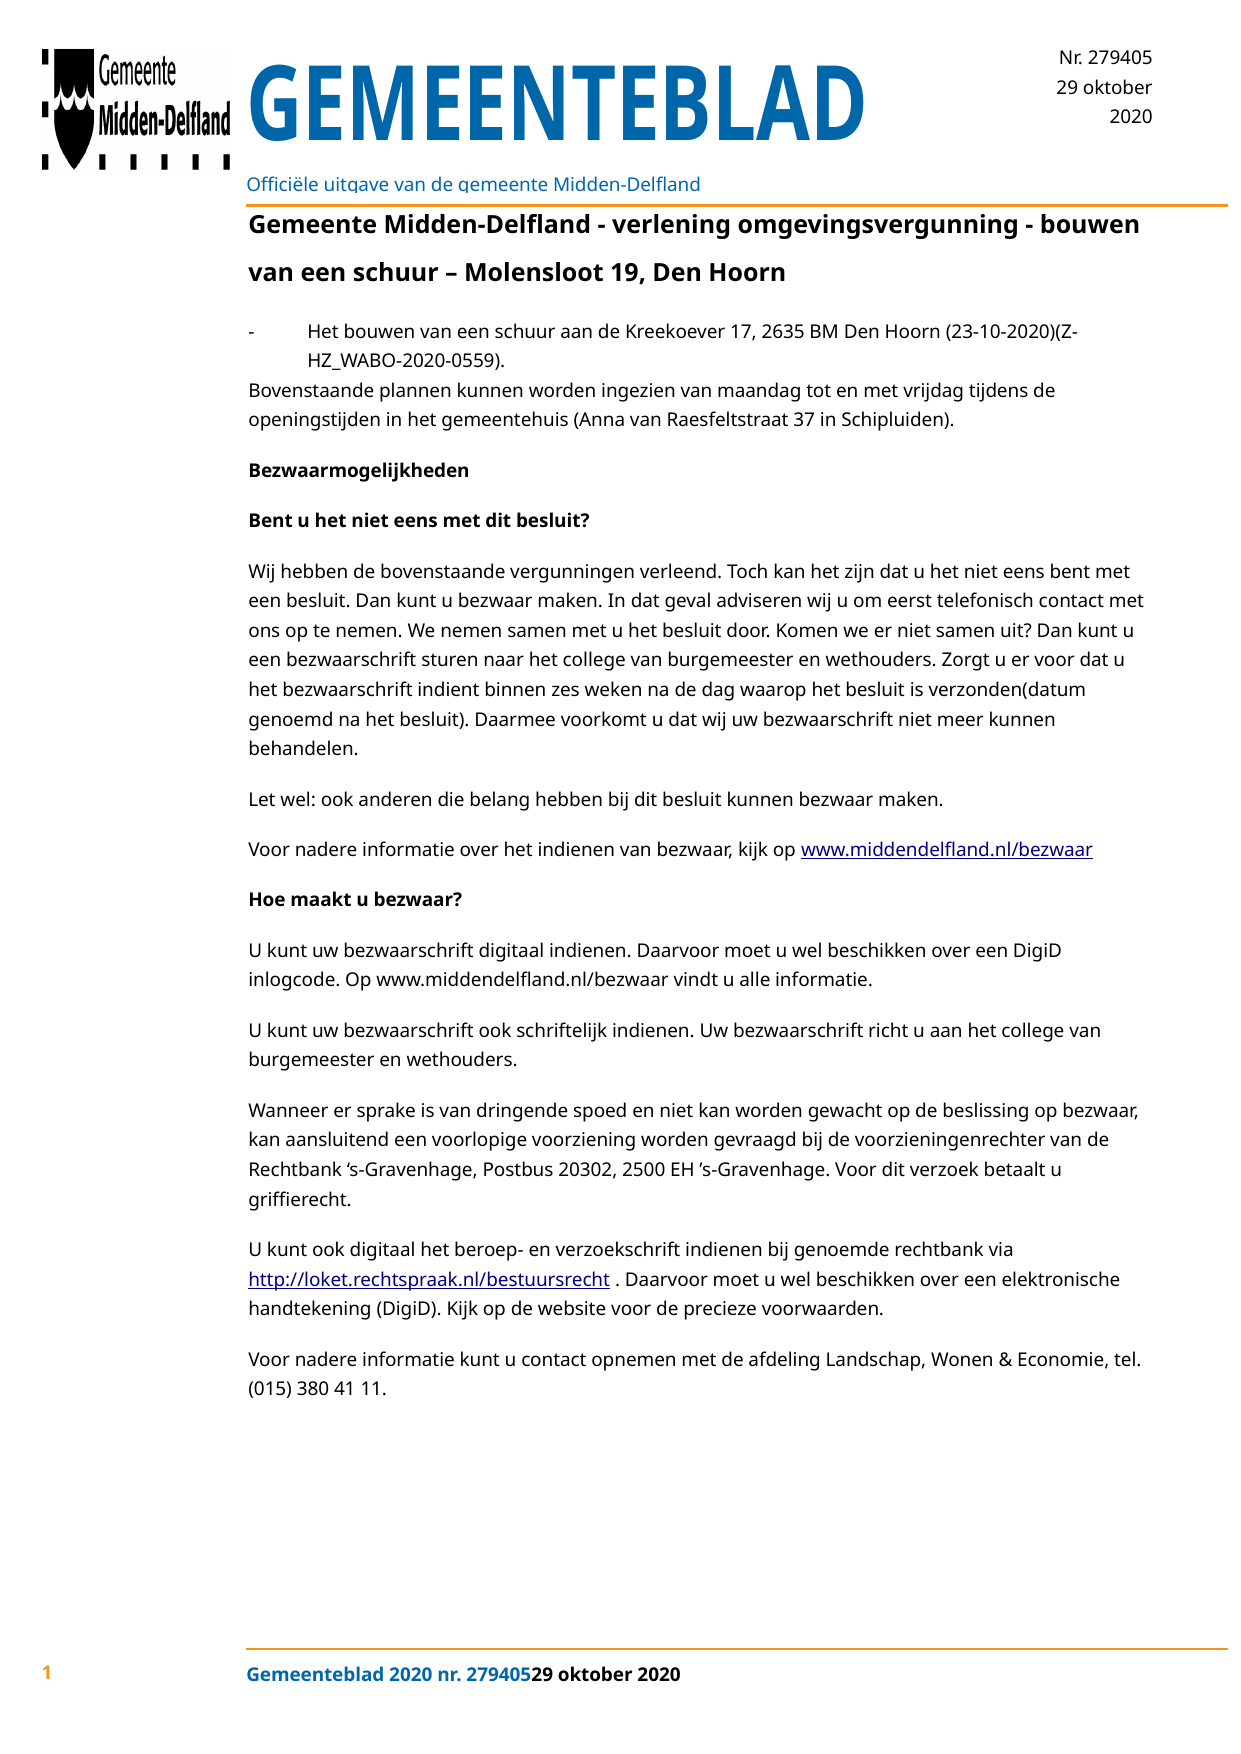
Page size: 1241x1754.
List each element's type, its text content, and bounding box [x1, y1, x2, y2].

text Hoe maakt u bezwaar? [248, 887, 1152, 912]
text U kunt uw bezwaarschrift digitaal indienen. Daarvoor moet u wel beschikken over een DigiD inlogcode. Op www.middendelfland.nl/bezwaar vindt u alle informatie. [248, 937, 1152, 992]
text Bovenstaande plannen kunnen worden ingezien van maandag tot en met vrijdag tijdens de openingstijden in het gemeentehuis (Anna van Raesfeltstraat 37 in Schipluiden). [248, 377, 1152, 432]
text Let wel: ook anderen die belang hebben bij dit besluit kunnen bezwaar maken. [248, 786, 1152, 812]
text Wij hebben de bovenstaande vergunningen verleend. Toch kan het zijn dat u het niet eens bent met een besluit. Dan kunt u bezwaar maken. In dat geval adviseren wij u om eerst telefonisch contact met ons op te nemen. We nemen samen met u het besluit door. Komen we er niet samen uit? Dan kunt u een bezwaarschrift sturen naar het college van burgemeester en wethouders. Zorgt u er voor dat u het bezwaarschrift indient binnen zes weken na de dag waarop het besluit is verzonden(datum genoemd na het besluit). Daarmee voorkomt u dat wij uw bezwaarschrift niet meer kunnen behandelen. [248, 558, 1152, 761]
text Wanneer er sprake is van dringende spoed en niet kan worden gewacht op de beslissing op bezwaar, kan aansluitend een voorlopige voorziening worden gevraagd bij de voorzieningenrechter van de Rechtbank ‘s-Gravenhage, Postbus 20302, 2500 EH ’s-Gravenhage. Voor dit verzoek betaalt u griffierecht. [248, 1097, 1152, 1212]
text Gemeente Midden-Delfland - verlening omgevingsvergunning - bouwen van een schuur – Molensloot 19, Den Hoorn [248, 207, 1152, 288]
text Voor nadere informatie kunt u contact opnemen met de afdeling Landschap, Wonen & Economie, tel. (015) 380 41 11. [248, 1346, 1152, 1401]
picture [41, 47, 231, 172]
text Bezwaarmogelijkheden [248, 457, 1152, 483]
text Bent u het niet eens met dit besluit? [248, 507, 1152, 533]
text U kunt uw bezwaarschrift ook schriftelijk indienen. Uw bezwaarschrift richt u aan het college van burgemeester en wethouders. [248, 1017, 1152, 1072]
text U kunt ook digitaal het beroep- en verzoekschrift indienen bij genoemde rechtbank via http://loket.rechtspraak.nl/bestuursrecht . Daarvoor moet u wel beschikken over een elektronische handtekening (DigiD). Kijk op de website voor de precieze voorwaarden. [248, 1236, 1152, 1321]
text Voor nadere informatie over het indienen van bezwaar, kijk op www.middendelfland.nl/bezwaar [248, 836, 1152, 862]
list Het bouwen van een schuur aan de Kreekoever 17, 2635 BM Den Hoorn (23-10-2020)(Z-HZ_WABO-2020-0559). [248, 318, 1152, 373]
